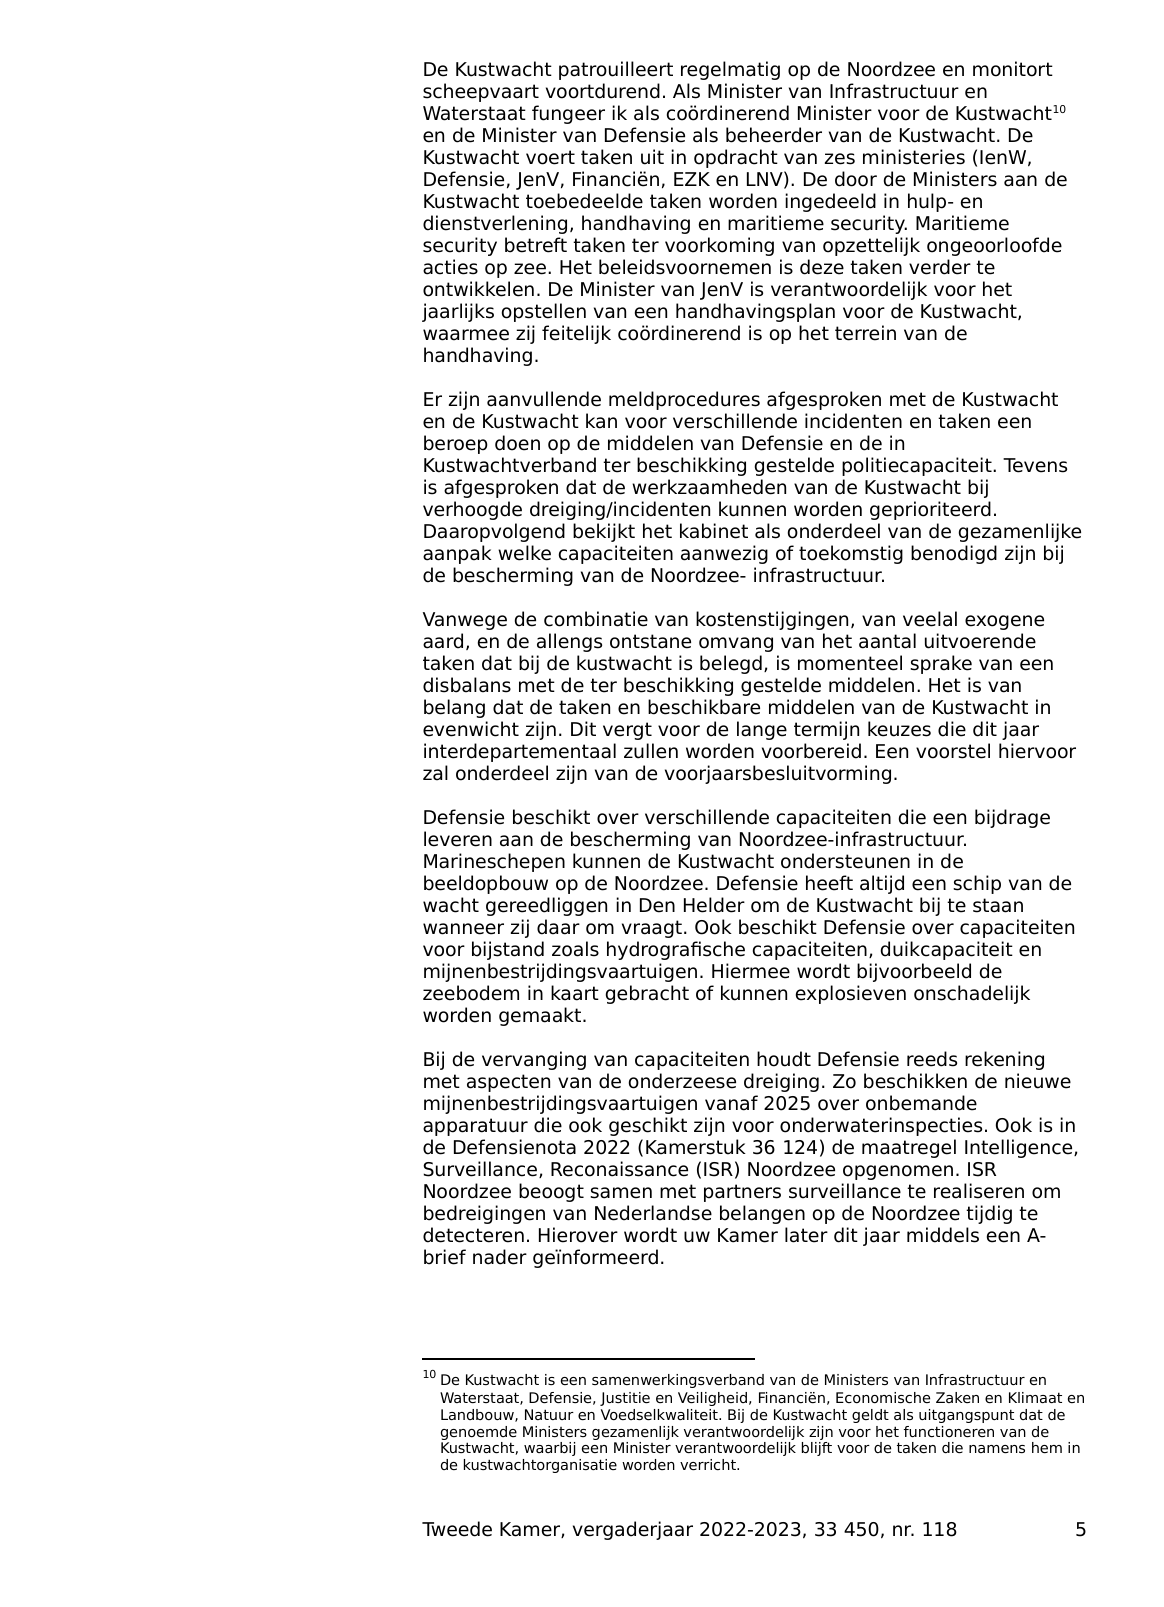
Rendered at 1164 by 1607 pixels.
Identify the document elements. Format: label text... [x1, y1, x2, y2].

text De Kustwacht patrouilleert regelmatig op de Noordzee en monitort scheepvaart voortdurend. Als Minister van Infrastructuur en Waterstaat fungeer ik als coördinerend Minister voor de Kustwacht en de Minister van Defensie als beheerder van de Kustwacht. De Kustwacht voert taken uit in opdracht van zes ministeries (IenW, Defensie, JenV, Financiën, EZK en LNV). De door de Ministers aan de Kustwacht toebedeelde taken worden ingedeeld in hulp- en dienstverlening, handhaving en maritieme security. Maritieme security betreft taken ter voorkoming van opzettelijk ongeoorloofde acties op zee. Het beleidsvoornemen is deze taken verder te ontwikkelen. De Minister van JenV is verantwoordelijk voor het jaarlijks opstellen van een handhavingsplan voor de Kustwacht, waarmee zij feitelijk coördinerend is op het terrein van de handhaving. [422, 59, 1087, 367]
text Defensie beschikt over verschillende capaciteiten die een bijdrage leveren aan de bescherming van Noordzee-infrastructuur. Marineschepen kunnen de Kustwacht ondersteunen in de beeldopbouw op de Noordzee. Defensie heeft altijd een schip van de wacht gereedliggen in Den Helder om de Kustwacht bij te staan wanneer zij daar om vraagt. Ook beschikt Defensie over capaciteiten voor bijstand zoals hydrografische capaciteiten, duikcapaciteit en mijnenbestrijdingsvaartuigen. Hiermee wordt bijvoorbeeld de zeebodem in kaart gebracht of kunnen explosieven onschadelijk worden gemaakt. [422, 807, 1087, 1027]
text Vanwege de combinatie van kostenstijgingen, van veelal exogene aard, en de allengs ontstane omvang van het aantal uitvoerende taken dat bij de kustwacht is belegd, is momenteel sprake van een disbalans met de ter beschikking gestelde middelen. Het is van belang dat de taken en beschikbare middelen van de Kustwacht in evenwicht zijn. Dit vergt voor de lange termijn keuzes die dit jaar interdepartementaal zullen worden voorbereid. Een voorstel hiervoor zal onderdeel zijn van de voorjaarsbesluitvorming. [422, 609, 1087, 785]
text Er zijn aanvullende meldprocedures afgesproken met de Kustwacht en de Kustwacht kan voor verschillende incidenten en taken een beroep doen op de middelen van Defensie en de in Kustwachtverband ter beschikking gestelde politiecapaciteit. Tevens is afgesproken dat de werkzaamheden van de Kustwacht bij verhoogde dreiging/incidenten kunnen worden geprioriteerd. Daaropvolgend bekijkt het kabinet als onderdeel van de gezamenlijke aanpak welke capaciteiten aanwezig of toekomstig benodigd zijn bij de bescherming van de Noordzee- infrastructuur. [422, 389, 1087, 587]
text Bij de vervanging van capaciteiten houdt Defensie reeds rekening met aspecten van de onderzeese dreiging. Zo beschikken de nieuwe mijnenbestrijdingsvaartuigen vanaf 2025 over onbemande apparatuur die ook geschikt zijn voor onderwaterinspecties. Ook is in de Defensienota 2022 (Kamerstuk 36 124) de maatregel Intelligence, Surveillance, Reconaissance (ISR) Noordzee opgenomen. ISR Noordzee beoogt samen met partners surveillance te realiseren om bedreigingen van Nederlandse belangen op de Noordzee tijdig te detecteren. Hierover wordt uw Kamer later dit jaar middels een A-brief nader geïnformeerd. [422, 1049, 1087, 1269]
text De Kustwacht is een samenwerkingsverband van de Ministers van Infrastructuur en Waterstaat, Defensie, Justitie en Veiligheid, Financiën, Economische Zaken en Klimaat en Landbouw, Natuur en Voedselkwaliteit. Bij de Kustwacht geldt als uitgangspunt dat de genoemde Ministers gezamenlijk verantwoordelijk zijn voor het functioneren van de Kustwacht, waarbij een Minister verantwoordelijk blijft voor de taken die namens hem in de kustwachtorganisatie worden verricht. [422, 1368, 1087, 1474]
